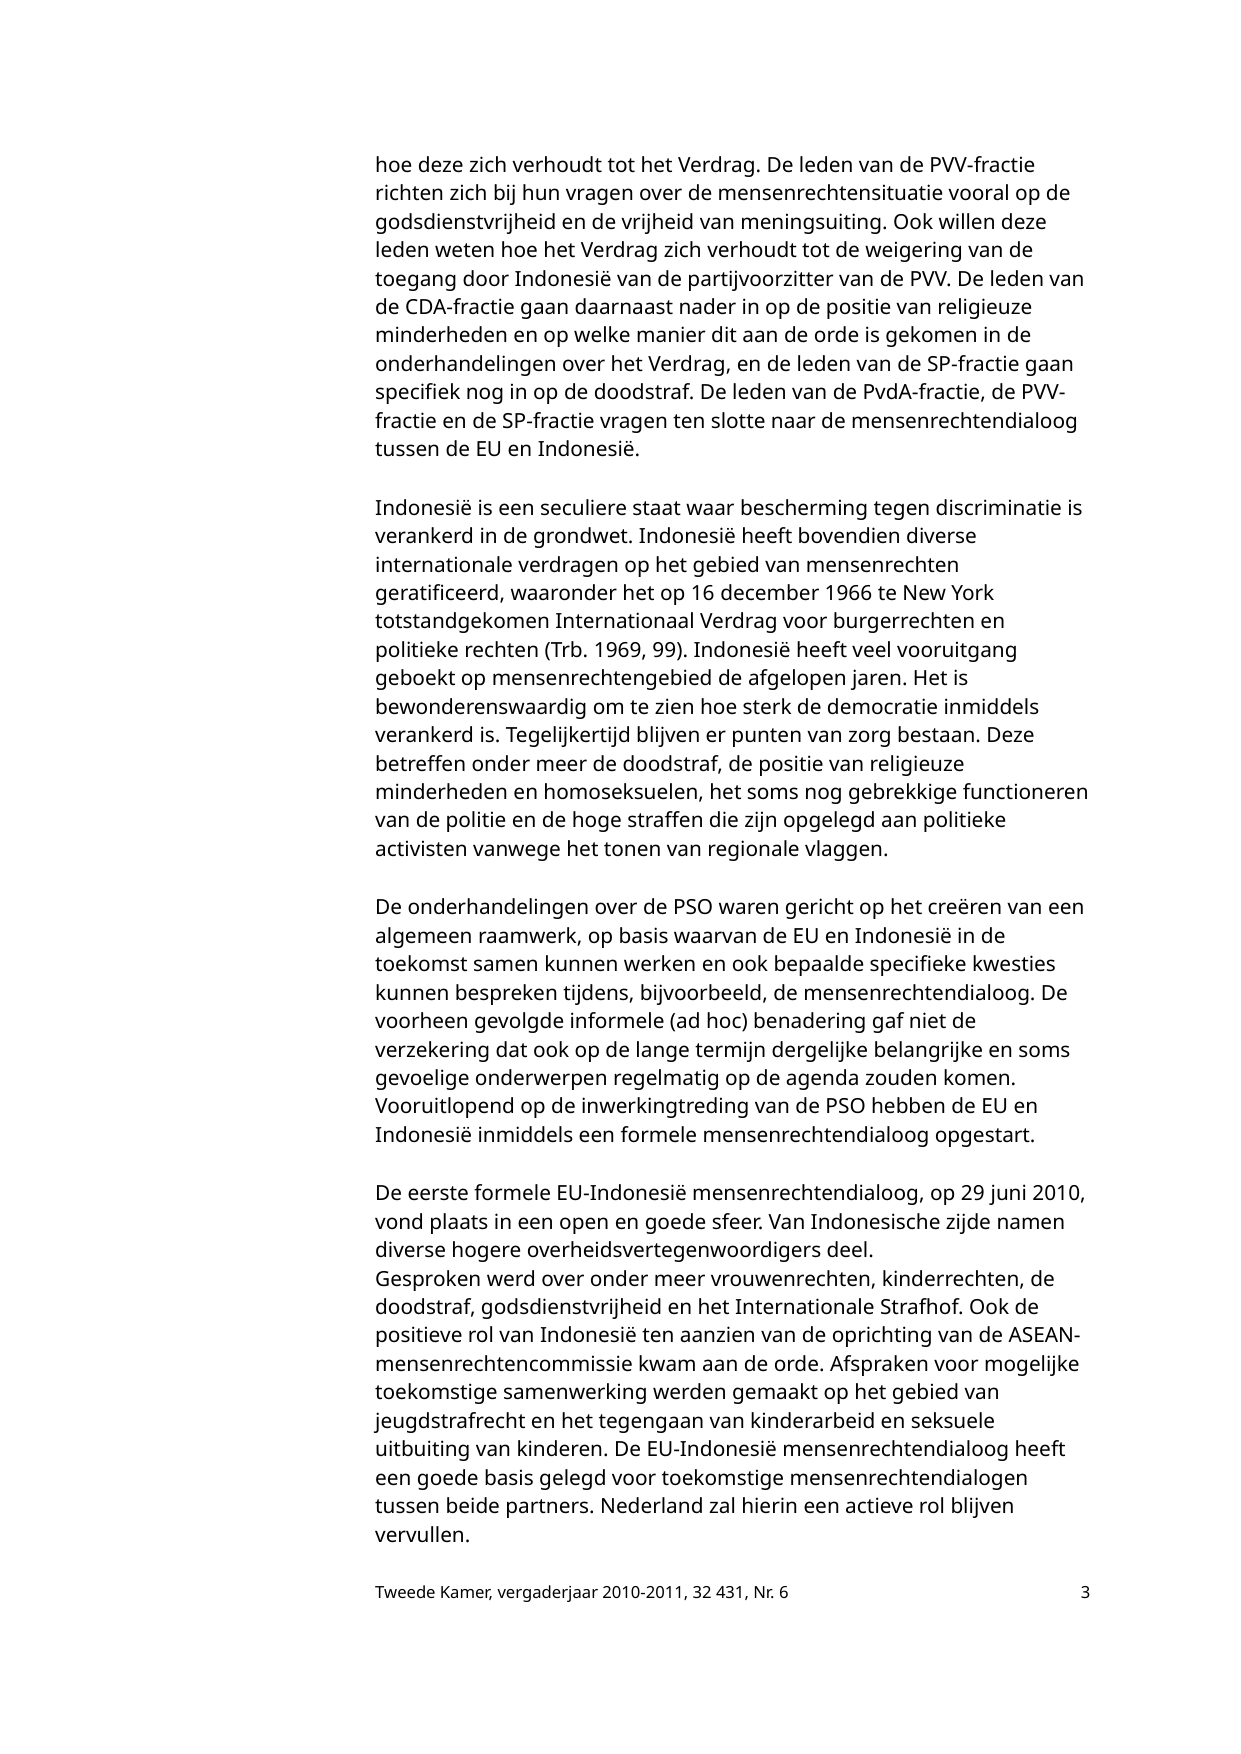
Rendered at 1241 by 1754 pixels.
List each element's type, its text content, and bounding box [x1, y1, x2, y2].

text Gesproken werd over onder meer vrouwenrechten, kinderrechten, de doodstraf, godsdienstvrijheid en het Internationale Strafhof. Ook de positieve rol van Indonesië ten aanzien van de oprichting van de ASEAN-mensenrechtencommissie kwam aan de orde. Afspraken voor mogelijke toekomstige samenwerking werden gemaakt op het gebied van jeugdstrafrecht en het tegengaan van kinderarbeid en seksuele uitbuiting van kinderen. De EU-Indonesië mensenrechtendialoog heeft een goede basis gelegd voor toekomstige mensenrechtendialogen tussen beide partners. Nederland zal hierin een actieve rol blijven vervullen. [375, 1264, 1090, 1548]
text Indonesië is een seculiere staat waar bescherming tegen discriminatie is verankerd in de grondwet. Indonesië heeft bovendien diverse internationale verdragen op het gebied van mensenrechten geratificeerd, waaronder het op 16 december 1966 te New York totstandgekomen Internationaal Verdrag voor burgerrechten en politieke rechten (Trb. 1969, 99). Indonesië heeft veel vooruitgang geboekt op mensenrechtengebied de afgelopen jaren. Het is bewonderenswaardig om te zien hoe sterk de democratie inmiddels verankerd is. Tegelijkertijd blijven er punten van zorg bestaan. Deze betreffen onder meer de doodstraf, de positie van religieuze minderheden en homoseksuelen, het soms nog gebrekkige functioneren van de politie en de hoge straffen die zijn opgelegd aan politieke activisten vanwege het tonen van regionale vlaggen. [375, 493, 1090, 862]
text De eerste formele EU-Indonesië mensenrechtendialoog, op 29 juni 2010, vond plaats in een open en goede sfeer. Van Indonesische zijde namen diverse hogere overheidsvertegenwoordigers deel. [375, 1178, 1090, 1264]
text hoe deze zich verhoudt tot het Verdrag. De leden van de PVV-fractie richten zich bij hun vragen over de mensenrechtensituatie vooral op de godsdienstvrijheid en de vrijheid van meningsuiting. Ook willen deze leden weten hoe het Verdrag zich verhoudt tot de weigering van de toegang door Indonesië van de partijvoorzitter van de PVV. De leden van de CDA-fractie gaan daarnaast nader in op de positie van religieuze minderheden en op welke manier dit aan de orde is gekomen in de onderhandelingen over het Verdrag, en de leden van de SP-fractie gaan specifiek nog in op de doodstraf. De leden van de PvdA-fractie, de PVV-fractie en de SP-fractie vragen ten slotte naar de mensenrechtendialoog tussen de EU en Indonesië. [375, 150, 1090, 463]
text De onderhandelingen over de PSO waren gericht op het creëren van een algemeen raamwerk, op basis waarvan de EU en Indonesië in de toekomst samen kunnen werken en ook bepaalde specifieke kwesties kunnen bespreken tijdens, bijvoorbeeld, de mensenrechtendialoog. De voorheen gevolgde informele (ad hoc) benadering gaf niet de verzekering dat ook op de lange termijn dergelijke belangrijke en soms gevoelige onderwerpen regelmatig op de agenda zouden komen. Vooruitlopend op de inwerkingtreding van de PSO hebben de EU en Indonesië inmiddels een formele mensenrechtendialoog opgestart. [375, 892, 1090, 1148]
